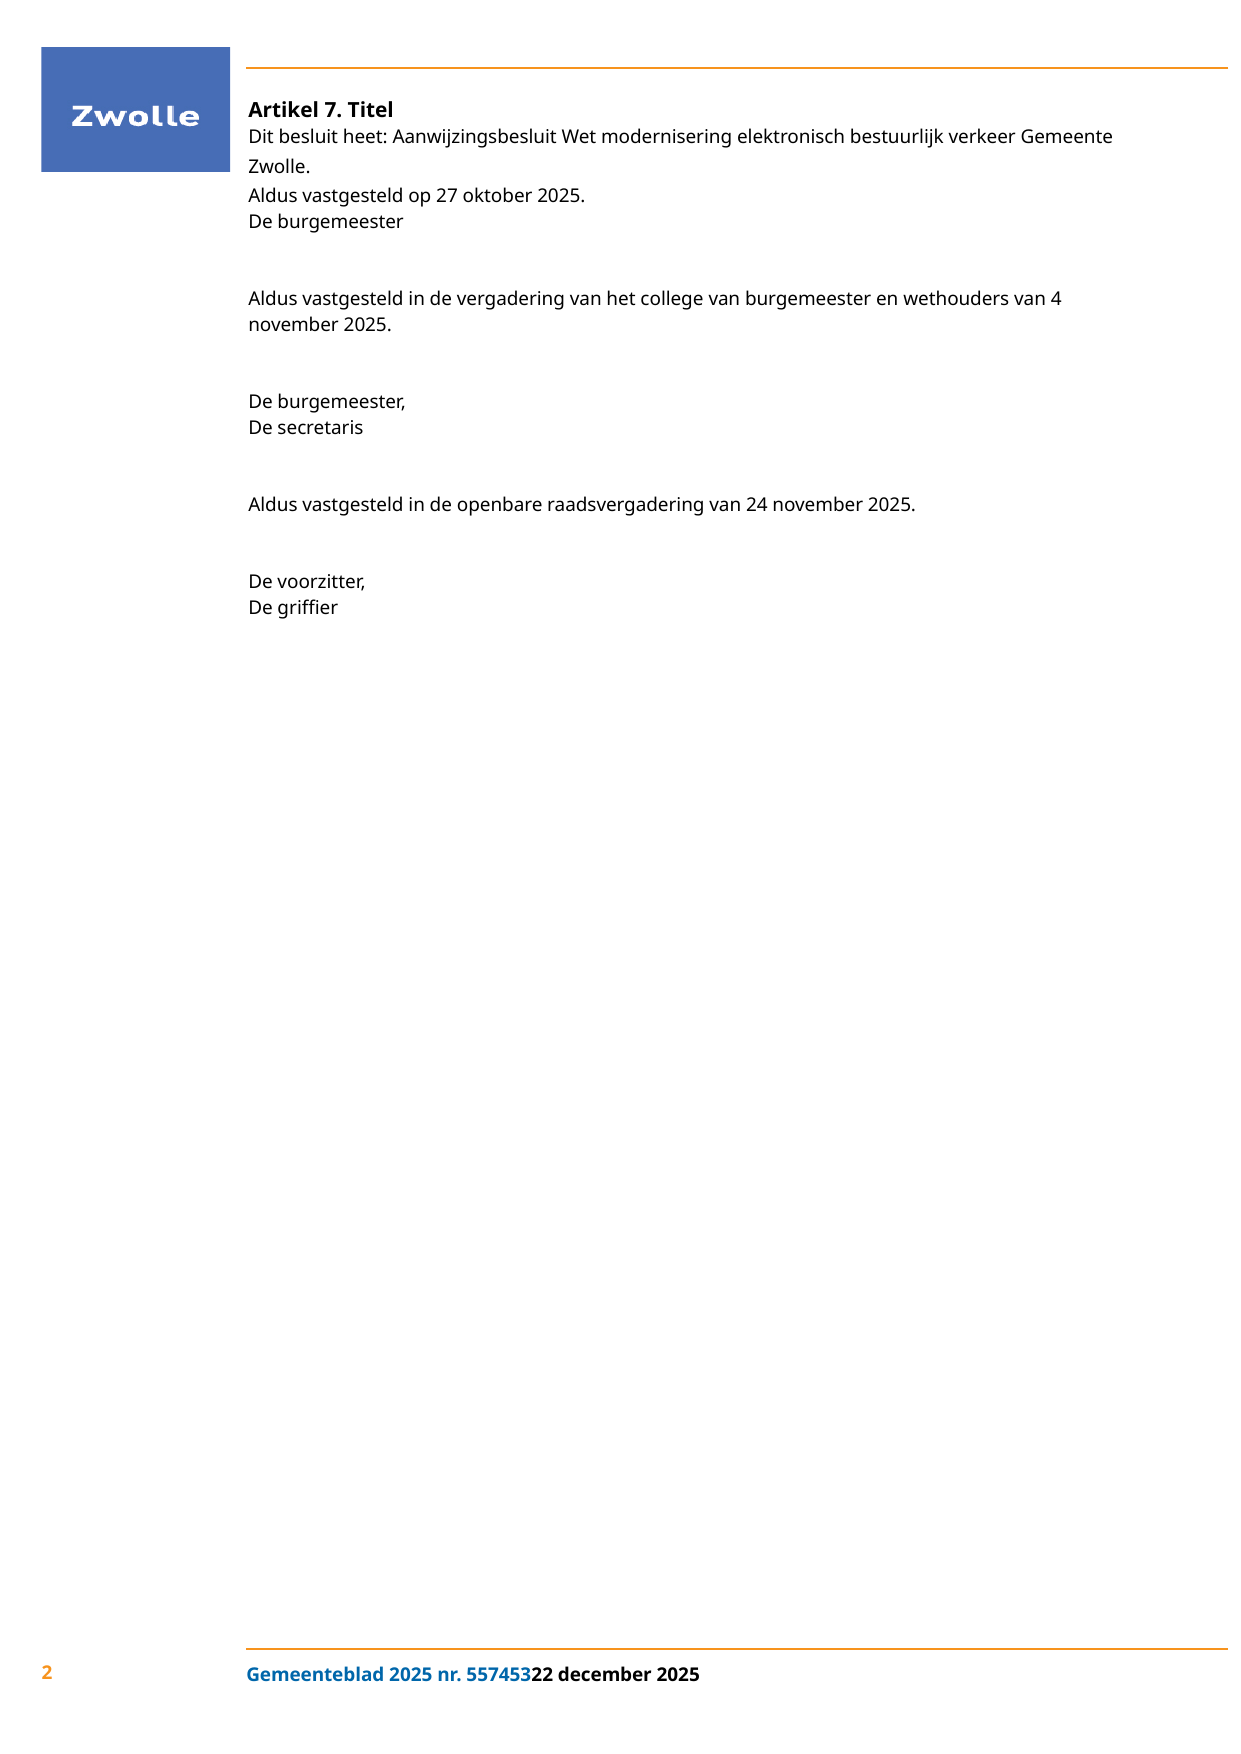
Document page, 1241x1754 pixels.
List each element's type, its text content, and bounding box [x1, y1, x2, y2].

text Aldus vastgesteld in de openbare raadsvergadering van 24 november 2025. [248, 491, 1152, 517]
text De griffier [248, 594, 1152, 620]
picture [41, 47, 231, 172]
text Aldus vastgesteld op 27 oktober 2025. [248, 182, 1152, 208]
text Dit besluit heet: Aanwijzingsbesluit Wet modernisering elektronisch bestuurlijk verkeer Gemeente Zwolle. [248, 123, 1152, 178]
text Aldus vastgesteld in de vergadering van het college van burgemeester en wethouders van 4 november 2025. [248, 285, 1152, 337]
text De secretaris [248, 414, 1152, 440]
text De burgemeester [248, 208, 1152, 234]
text De voorzitter, [248, 568, 1152, 594]
text De burgemeester, [248, 388, 1152, 414]
text Artikel 7. Titel [248, 95, 1152, 123]
